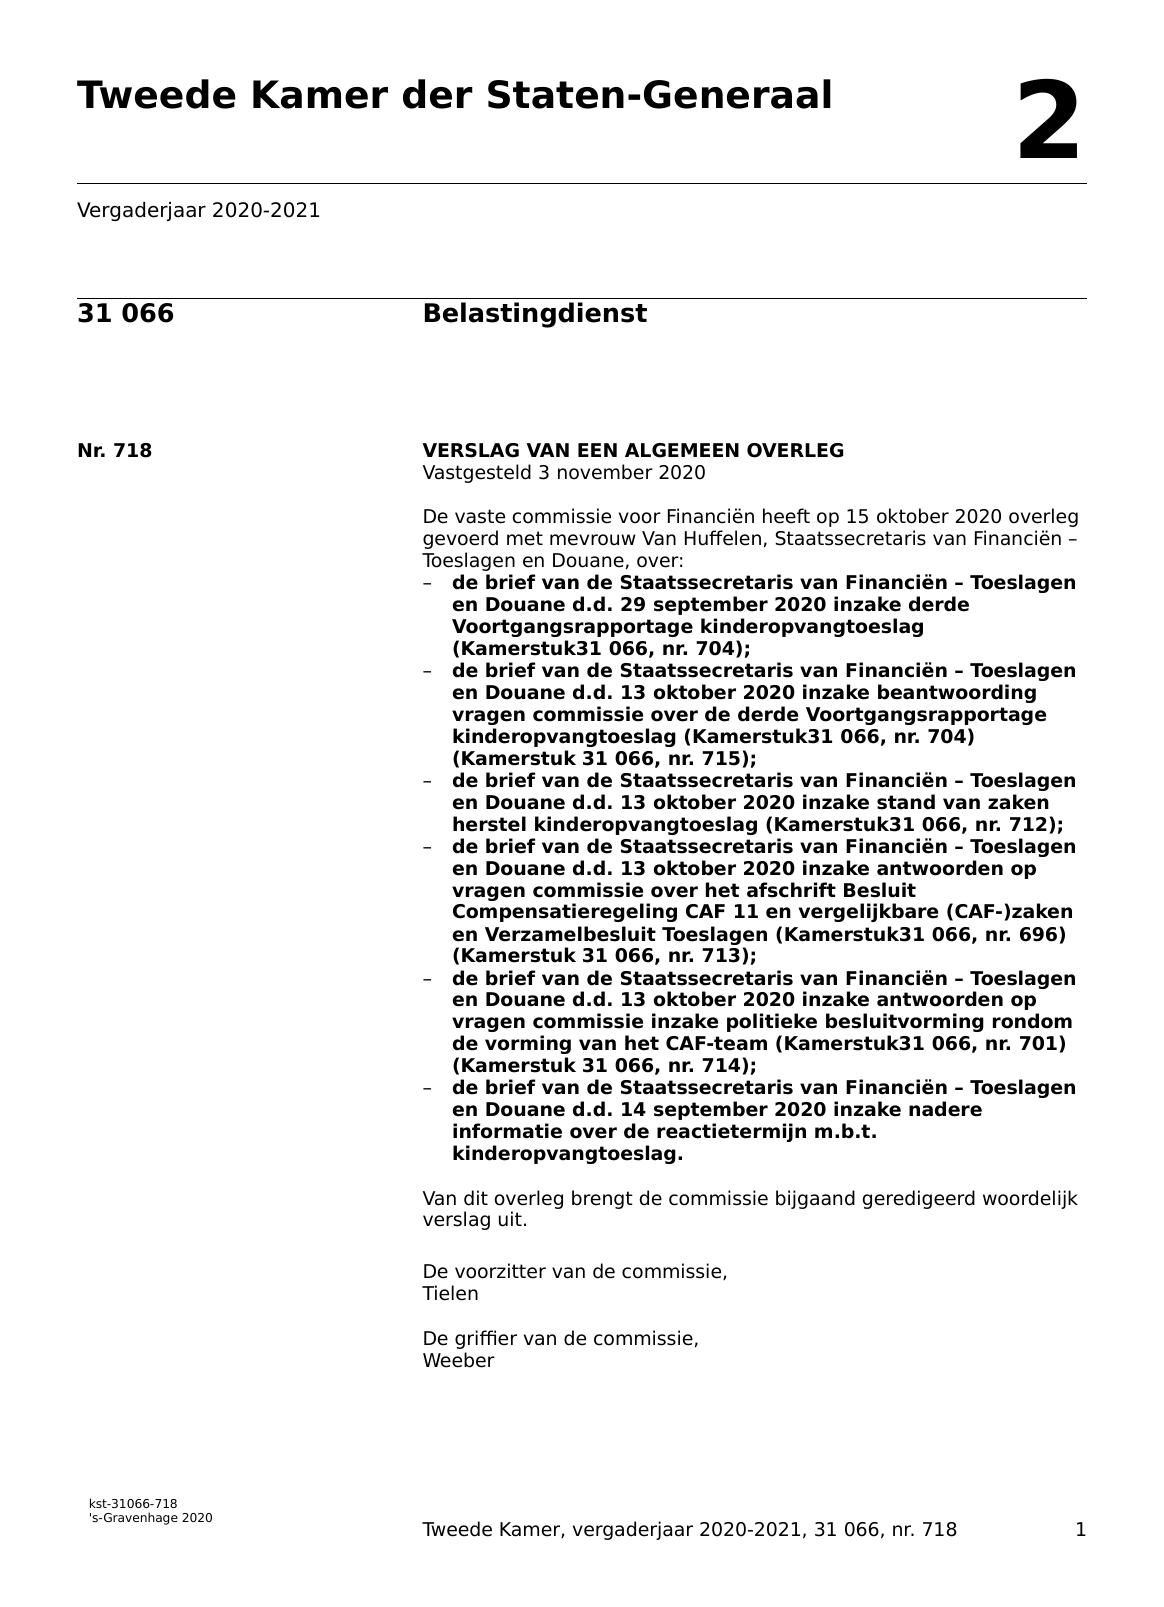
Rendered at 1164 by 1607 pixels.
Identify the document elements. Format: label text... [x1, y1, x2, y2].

table_header Tweede Kamer der Staten-Generaal [77, 59, 886, 183]
subtitle Nr. 718 VERSLAG VAN EEN ALGEMEEN OVERLEG [77, 440, 1087, 462]
text – de brief van de Staatssecretaris van Financiën – Toeslagen en Douane d.d. 13 oktober 2020 inzake antwoorden op vragen commissie over het afschrift Besluit Compensatieregeling CAF 11 en vergelijkbare (CAF-)zaken en Verzamelbesluit Toeslagen (Kamerstuk31 066, nr. 696) (Kamerstuk 31 066, nr. 713); [422, 836, 1087, 967]
text – de brief van de Staatssecretaris van Financiën – Toeslagen en Douane d.d. 29 september 2020 inzake derde Voortgangsrapportage kinderopvangtoeslag (Kamerstuk31 066, nr. 704); [422, 572, 1087, 660]
text – de brief van de Staatssecretaris van Financiën – Toeslagen en Douane d.d. 13 oktober 2020 inzake antwoorden op vragen commissie inzake politieke besluitvorming rondom de vorming van het CAF-team (Kamerstuk31 066, nr. 701) (Kamerstuk 31 066, nr. 714); [422, 967, 1087, 1077]
text De vaste commissie voor Financiën heeft op 15 oktober 2020 overleg gevoerd met mevrouw Van Huffelen, Staatssecretaris van Financiën – Toeslagen en Douane, over: [422, 506, 1087, 572]
text kst-31066-718 [88, 1497, 323, 1511]
table_cell Vergaderjaar 2020-2021 [77, 184, 1087, 298]
text – de brief van de Staatssecretaris van Financiën – Toeslagen en Douane d.d. 13 oktober 2020 inzake beantwoording vragen commissie over de derde Voortgangsrapportage kinderopvangtoeslag (Kamerstuk31 066, nr. 704) (Kamerstuk 31 066, nr. 715); [422, 660, 1087, 769]
text De voorzitter van de commissie, Tielen [422, 1261, 1087, 1305]
text 's-Gravenhage 2020 [88, 1511, 323, 1525]
text Van dit overleg brengt de commissie bijgaand geredigeerd woordelijk verslag uit. [422, 1187, 1087, 1231]
table_header 2 [886, 59, 1087, 183]
text De griffier van de commissie, Weeber [422, 1327, 1087, 1371]
text – de brief van de Staatssecretaris van Financiën – Toeslagen en Douane d.d. 14 september 2020 inzake nadere informatie over de reactietermijn m.b.t. kinderopvangtoeslag. [422, 1077, 1087, 1165]
subtitle 31 066 Belastingdienst [77, 299, 1087, 329]
text – de brief van de Staatssecretaris van Financiën – Toeslagen en Douane d.d. 13 oktober 2020 inzake stand van zaken herstel kinderopvangtoeslag (Kamerstuk31 066, nr. 712); [422, 769, 1087, 836]
text Vastgesteld 3 november 2020 [422, 462, 1087, 484]
